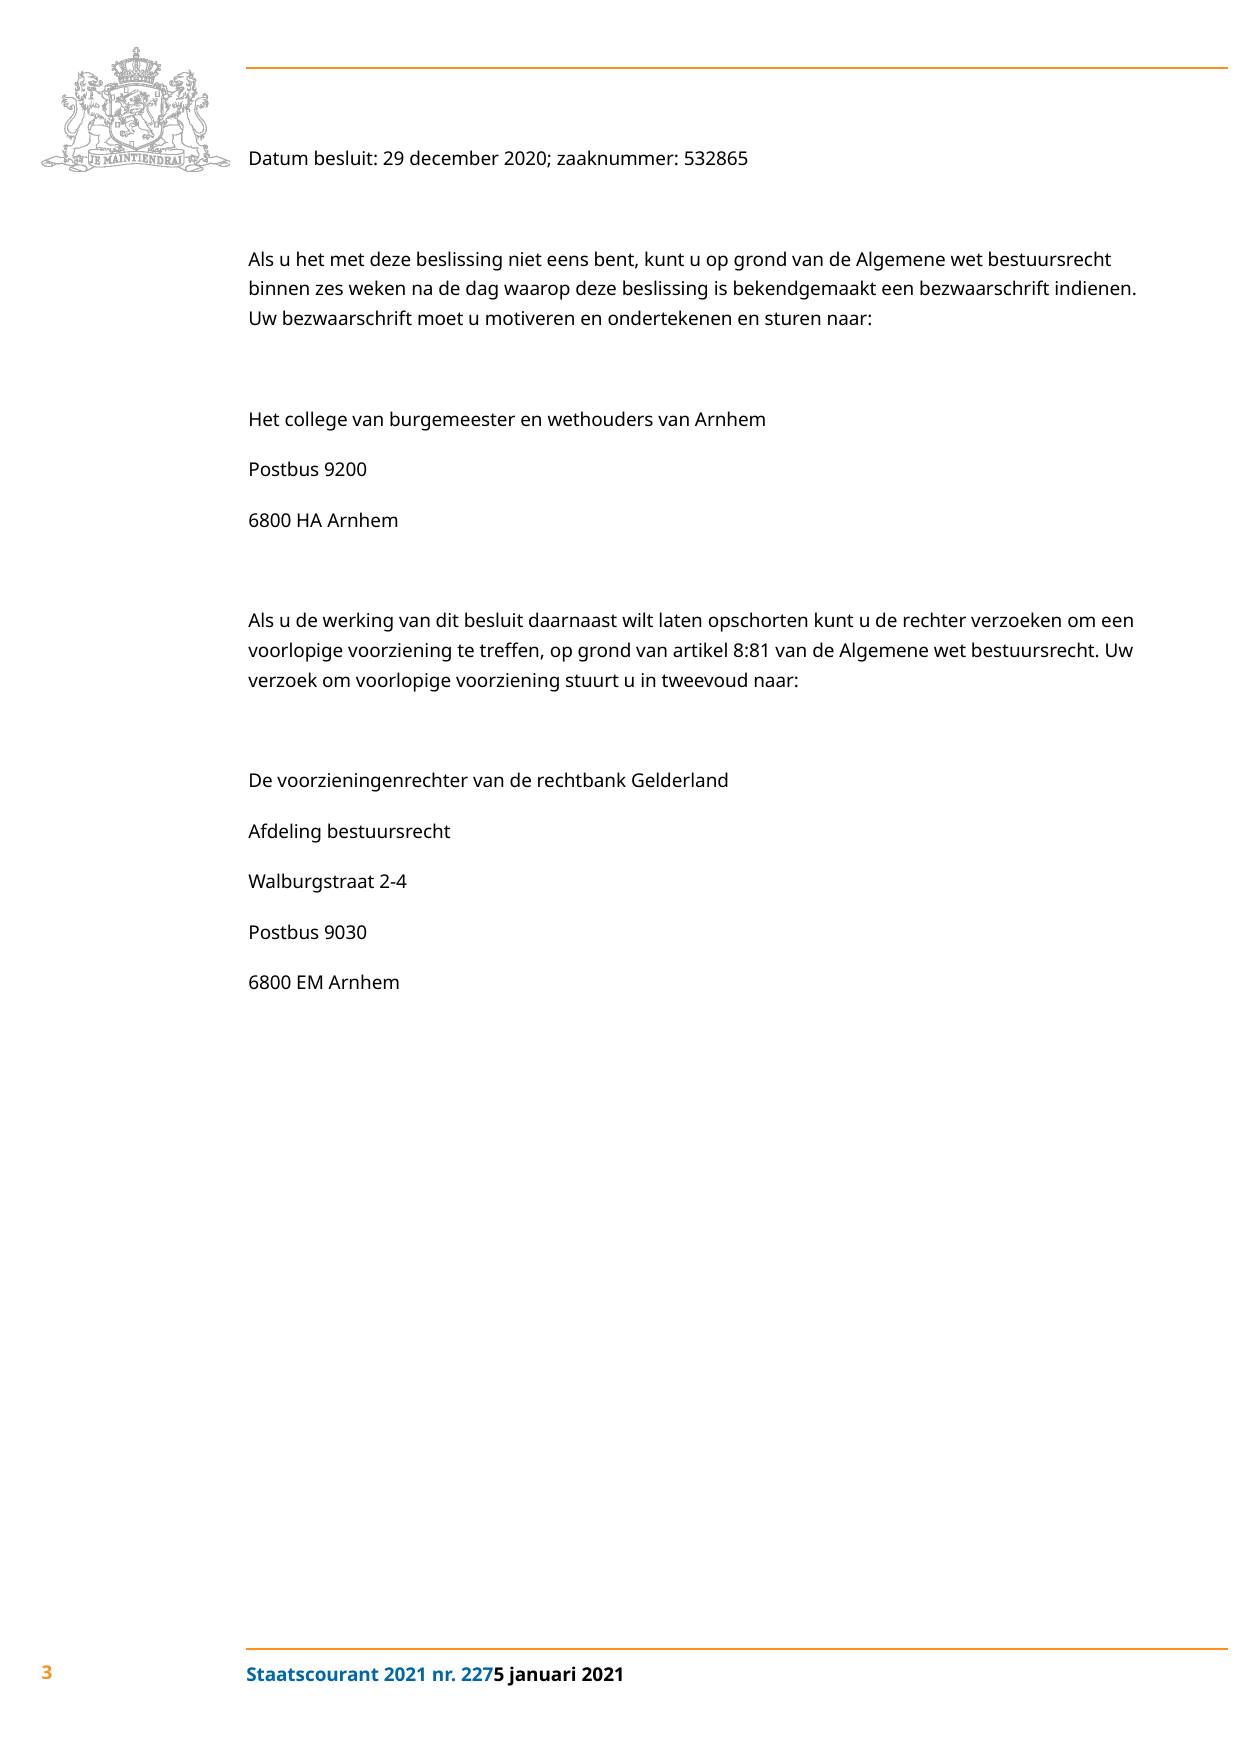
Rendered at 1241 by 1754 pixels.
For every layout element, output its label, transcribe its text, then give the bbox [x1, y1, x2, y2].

text Het college van burgemeester en wethouders van Arnhem [248, 406, 1152, 432]
text Postbus 9200 [248, 456, 1152, 482]
text Als u de werking van dit besluit daarnaast wilt laten opschorten kunt u de rechter verzoeken om een voorlopige voorziening te treffen, op grond van artikel 8:81 van de Algemene wet bestuursrecht. Uw verzoek om voorlopige voorziening stuurt u in tweevoud naar: [248, 608, 1152, 693]
text Walburgstraat 2-4 [248, 868, 1152, 894]
text 6800 EM Arnhem [248, 969, 1152, 995]
text Afdeling bestuursrecht [248, 818, 1152, 844]
text Als u het met deze beslissing niet eens bent, kunt u op grond van de Algemene wet bestuursrecht binnen zes weken na de dag waarop deze beslissing is bekendgemaakt een bezwaarschrift indienen. Uw bezwaarschrift moet u motiveren en ondertekenen en sturen naar: [248, 246, 1152, 331]
text Datum besluit: 29 december 2020; zaaknummer: 532865 [248, 145, 1152, 171]
text 6800 HA Arnhem [248, 507, 1152, 533]
text Postbus 9030 [248, 919, 1152, 945]
text De voorzieningenrechter van de rechtbank Gelderland [248, 768, 1152, 793]
picture [41, 47, 231, 172]
